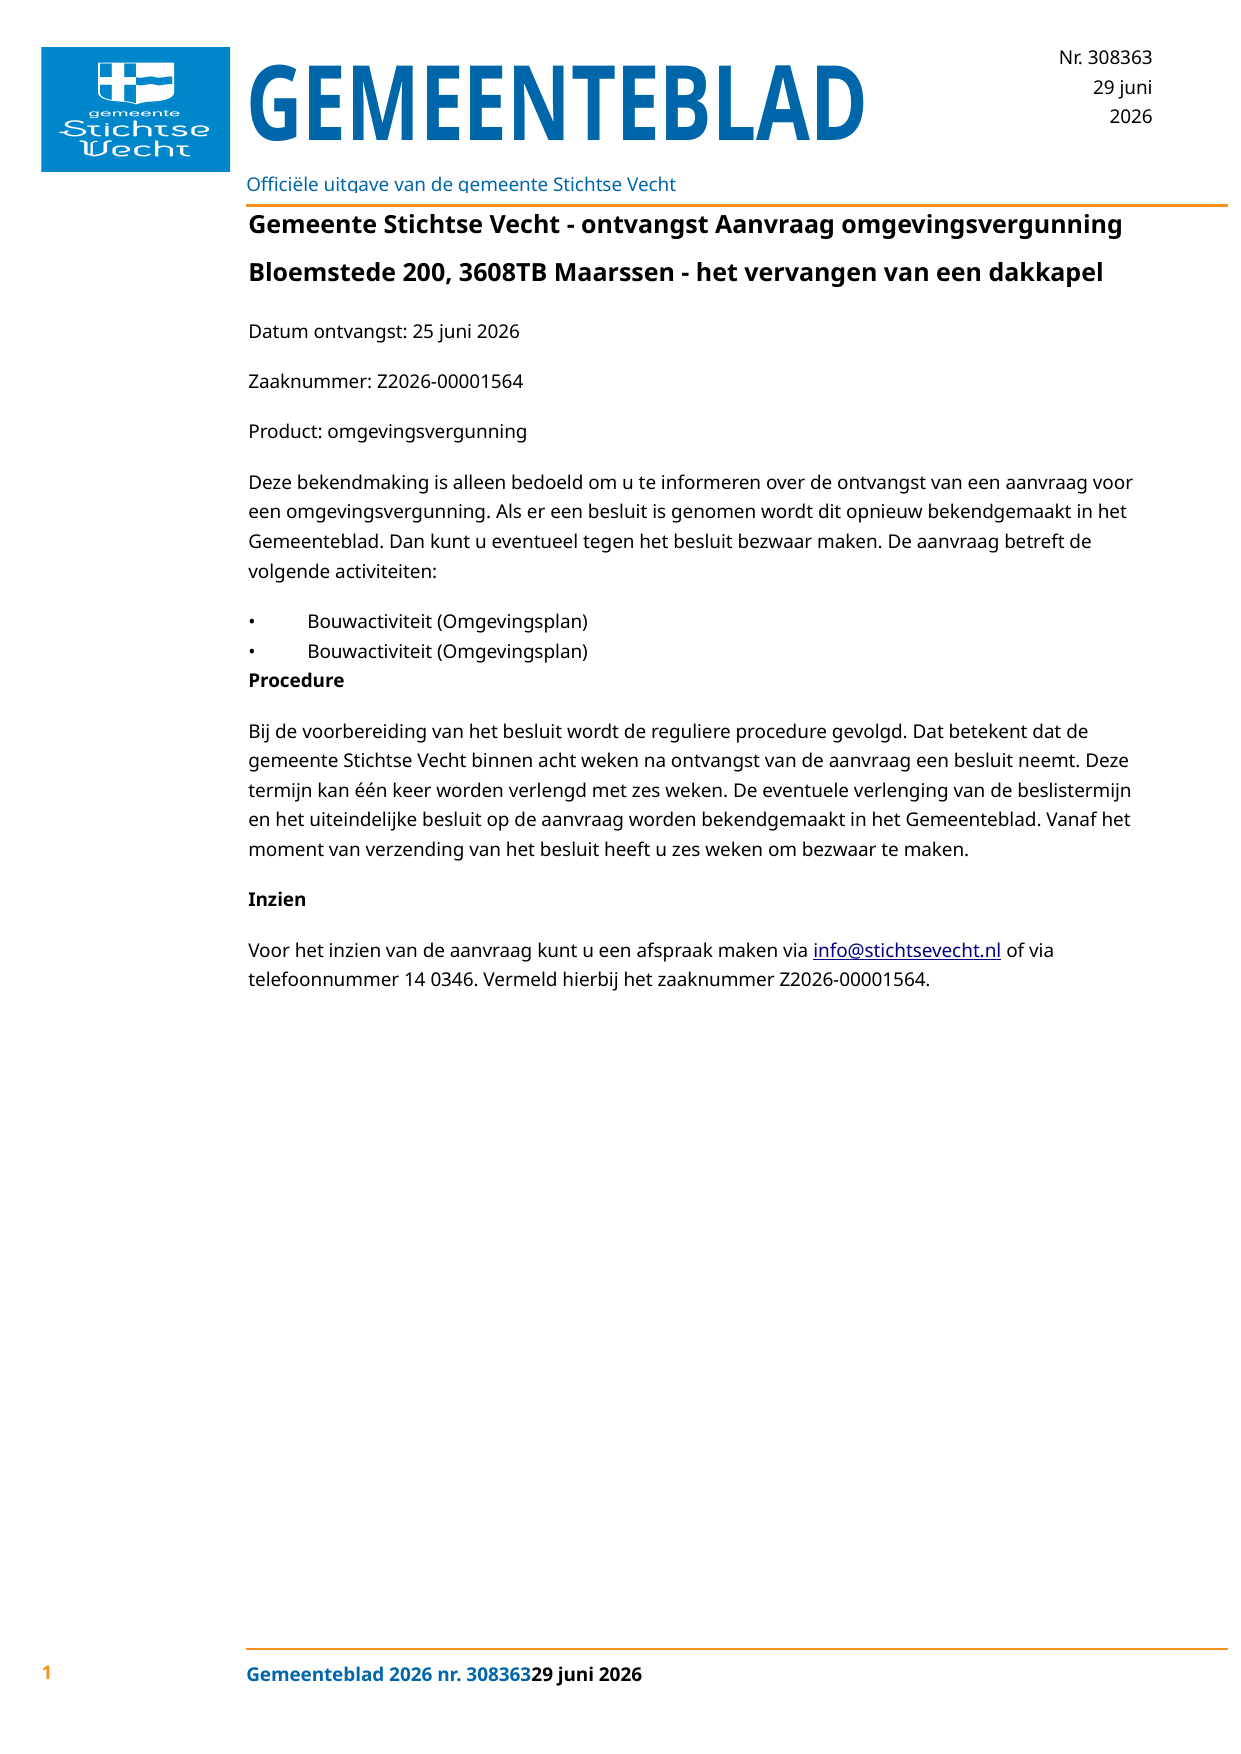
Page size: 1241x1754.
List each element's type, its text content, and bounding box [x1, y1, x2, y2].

list Bouwactiviteit (Omgevingsplan) [248, 638, 1152, 664]
text Deze bekendmaking is alleen bedoeld om u te informeren over de ontvangst van een aanvraag voor een omgevingsvergunning. Als er een besluit is genomen wordt dit opnieuw bekendgemaakt in het Gemeenteblad. Dan kunt u eventueel tegen het besluit bezwaar maken. De aanvraag betreft de volgende activiteiten: [248, 469, 1152, 584]
text Zaaknummer: Z2026-00001564 [248, 368, 1152, 394]
picture [137, 63, 174, 103]
text Procedure [248, 667, 1152, 693]
text Inzien [248, 887, 1152, 912]
text Datum ontvangst: 25 juni 2026 [248, 318, 1152, 344]
list Bouwactiviteit (Omgevingsplan) [248, 608, 1152, 634]
text Bij de voorbereiding van het besluit wordt de reguliere procedure gevolgd. Dat betekent dat de gemeente Stichtse Vecht binnen acht weken na ontvangst van de aanvraag een besluit neemt. Deze termijn kan één keer worden verlengd met zes weken. De eventuele verlenging van de beslistermijn en het uiteindelijke besluit op de aanvraag worden bekendgemaakt in het Gemeenteblad. Vanaf het moment van verzending van het besluit heeft u zes weken om bezwaar te maken. [248, 718, 1152, 862]
text Voor het inzien van de aanvraag kunt u een afspraak maken via info@stichtsevecht.nl of via telefoonnummer 14 0346. Vermeld hierbij het zaaknummer Z2026-00001564. [248, 937, 1152, 992]
picture [99, 63, 135, 101]
text Gemeente Stichtse Vecht - ontvangst Aanvraag omgevingsvergunning Bloemstede 200, 3608TB Maarssen - het vervangen van een dakkapel [248, 207, 1152, 288]
text Product: omgevingsvergunning [248, 419, 1152, 444]
